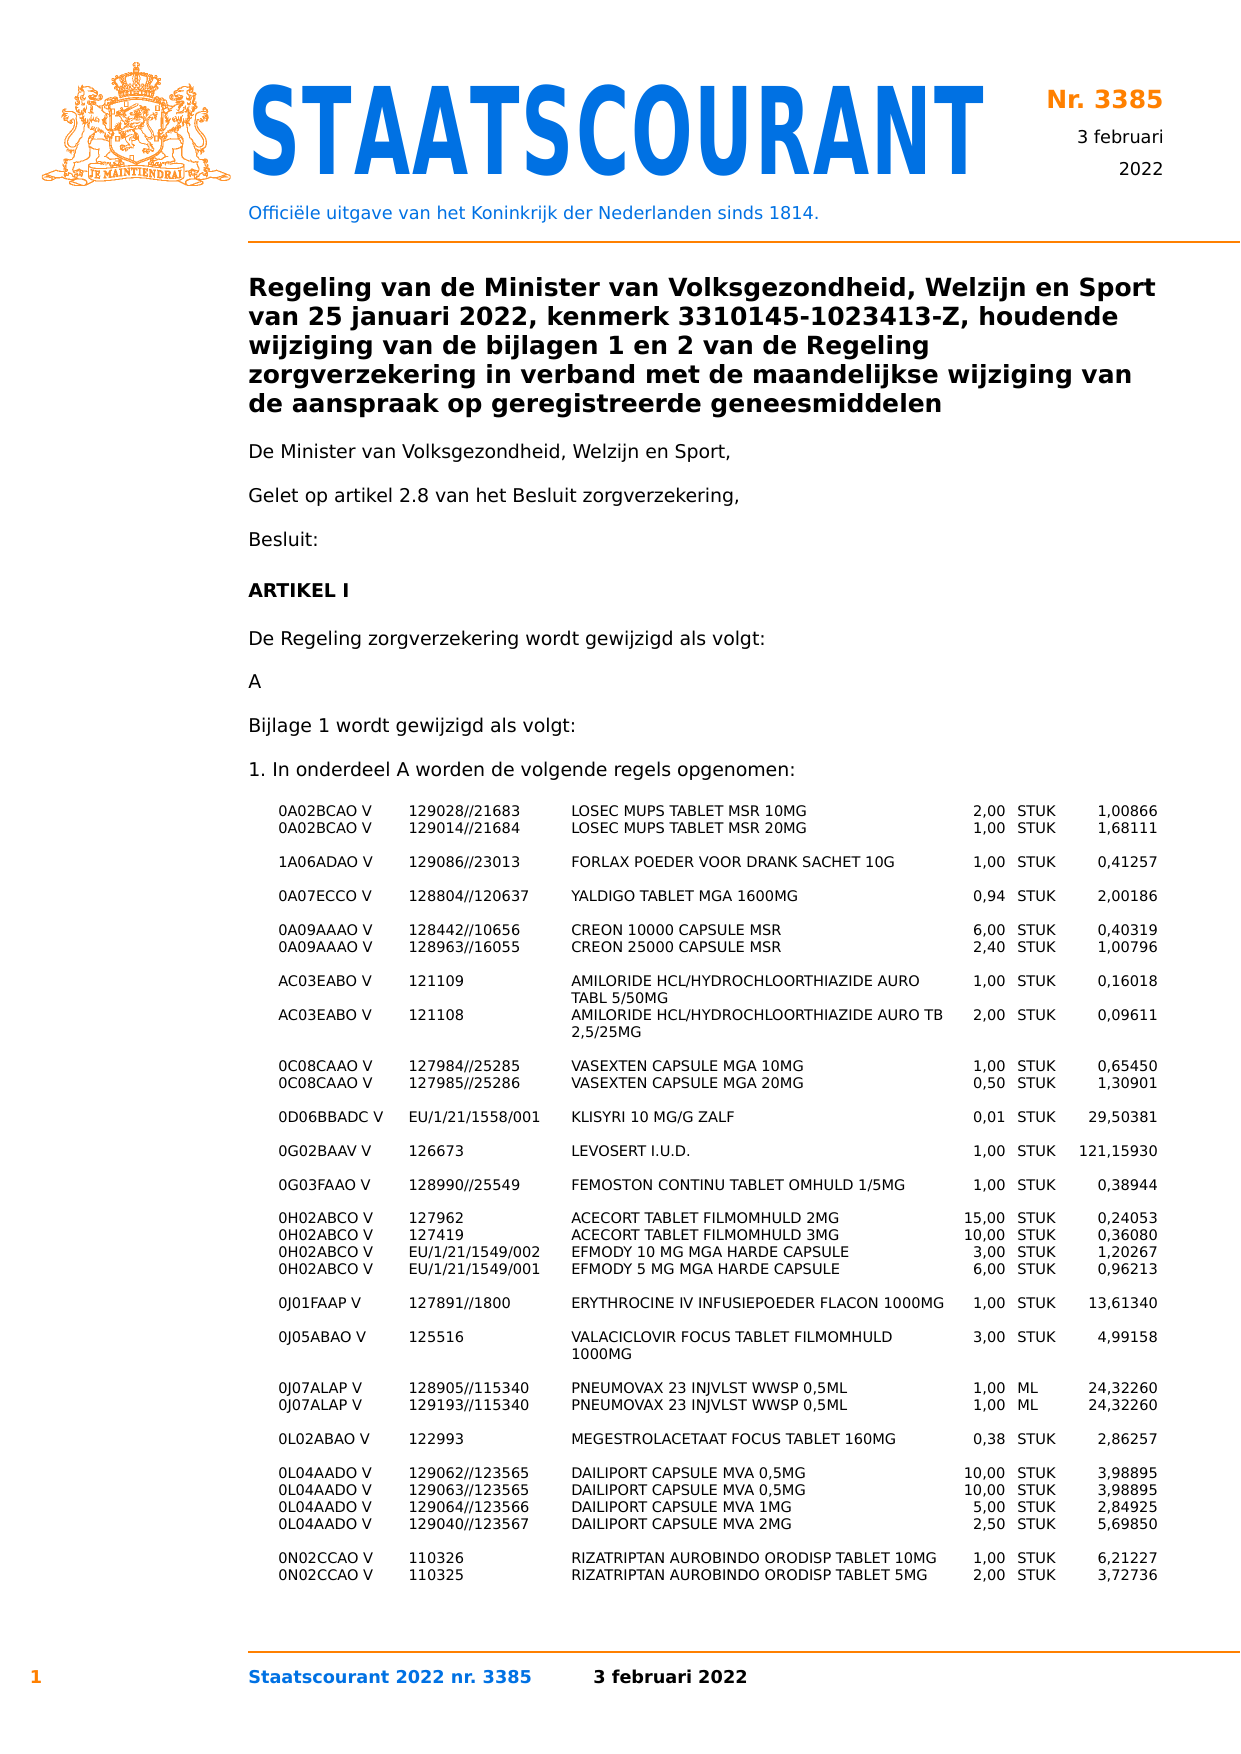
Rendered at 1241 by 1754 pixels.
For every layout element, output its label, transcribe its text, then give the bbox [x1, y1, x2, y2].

table_cell FORLAX POEDER VOOR DRANK SACHET 10G [565, 854, 953, 871]
table_cell 121109 [402, 973, 565, 1007]
table_cell 1,00 [954, 1058, 1011, 1074]
table_cell 24,32260 [1067, 1380, 1163, 1397]
table_cell 2,40 [954, 939, 1011, 956]
table_cell EFMODY 5 MG MGA HARDE CAPSULE [565, 1261, 953, 1278]
table_cell 0J01FAAP V [278, 1295, 402, 1312]
table_cell 1,00 [954, 1380, 1011, 1397]
table_cell STUK [1011, 1295, 1067, 1312]
table_cell 10,00 [954, 1227, 1011, 1244]
table_header LOSEC MUPS TABLET MSR 10MG [565, 803, 953, 820]
table_cell VALACICLOVIR FOCUS TABLET FILMOMHULD 1000MG [565, 1329, 953, 1363]
table_cell [278, 1041, 1163, 1057]
table_cell STUK [1011, 1499, 1067, 1516]
table_cell 0,94 [954, 888, 1011, 905]
table_cell 1A06ADAO V [278, 854, 402, 871]
table_cell VASEXTEN CAPSULE MGA 10MG [565, 1058, 953, 1074]
table_cell 0N02CCAO V [278, 1567, 402, 1584]
table_cell 0H02ABCO V [278, 1261, 402, 1278]
table_cell 2,00 [954, 1567, 1011, 1584]
table_cell ACECORT TABLET FILMOMHULD 2MG [565, 1210, 953, 1227]
table_cell RIZATRIPTAN AUROBINDO ORODISP TABLET 10MG [565, 1550, 953, 1567]
subtitle Regeling van de Minister van Volksgezondheid, Welzijn en Sport van 25 januari 2022, kenmerk 3310145-1023413-Z, houdende wijziging van de bijlagen 1 en 2 van de Regeling zorgverzekering in verband met de maandelijkse wijziging van de aanspraak op geregistreerde geneesmiddelen [248, 273, 1163, 419]
table_cell 0H02ABCO V [278, 1227, 402, 1244]
table_cell 129014//21684 [402, 820, 565, 837]
table_cell 129062//123565 [402, 1465, 565, 1482]
table_cell 0D06BBADC V [278, 1109, 402, 1125]
table_cell [278, 871, 1163, 888]
table_header 2,00 [954, 803, 1011, 820]
table_cell 10,00 [954, 1465, 1011, 1482]
table_cell [278, 1533, 1163, 1550]
table_cell 0C08CAAO V [278, 1075, 402, 1091]
table_cell [278, 1448, 1163, 1465]
table_cell 1,00 [954, 1550, 1011, 1567]
table_cell STUK [1011, 1516, 1067, 1533]
text Bijlage 1 wordt gewijzigd als volgt: [248, 715, 1163, 737]
table_cell VASEXTEN CAPSULE MGA 20MG [565, 1075, 953, 1091]
table_cell AC03EABO V [278, 1007, 402, 1041]
table_cell RIZATRIPTAN AUROBINDO ORODISP TABLET 5MG [565, 1567, 953, 1584]
table_cell STUK [1011, 939, 1067, 956]
table_cell [278, 1584, 1163, 1601]
table_cell 10,00 [954, 1482, 1011, 1499]
table_cell YALDIGO TABLET MGA 1600MG [565, 888, 953, 905]
table_cell 3 februari [998, 121, 1240, 153]
table_cell 121,15930 [1067, 1143, 1163, 1159]
table_cell STUK [1011, 922, 1067, 939]
text Besluit: [248, 528, 1163, 550]
table_cell PNEUMOVAX 23 INJVLST WWSP 0,5ML [565, 1397, 953, 1414]
table_cell 3,00 [954, 1329, 1011, 1363]
table_cell DAILIPORT CAPSULE MVA 0,5MG [565, 1482, 953, 1499]
table_cell 0,24053 [1067, 1210, 1163, 1227]
table_cell 0,16018 [1067, 973, 1163, 1007]
table_cell 128963//16055 [402, 939, 565, 956]
table_cell DAILIPORT CAPSULE MVA 1MG [565, 1499, 953, 1516]
table_cell 0H02ABCO V [278, 1244, 402, 1261]
table_cell 6,00 [954, 922, 1011, 939]
table_cell 5,00 [954, 1499, 1011, 1516]
table_cell 1,00 [954, 1143, 1011, 1159]
table_header 1,00866 [1067, 803, 1163, 820]
table_cell 4,99158 [1067, 1329, 1163, 1363]
table_cell [278, 1312, 1163, 1329]
table_cell 0,41257 [1067, 854, 1163, 871]
table_cell LEVOSERT I.U.D. [565, 1143, 953, 1159]
table_cell 129040//123567 [402, 1516, 565, 1533]
table_cell 128442//10656 [402, 922, 565, 939]
table_cell [278, 1091, 1163, 1108]
table_cell 1,00 [954, 973, 1011, 1007]
table_cell STUK [1011, 1329, 1067, 1363]
table_cell STUK [1011, 1261, 1067, 1278]
table_cell 127419 [402, 1227, 565, 1244]
table_cell 127962 [402, 1210, 565, 1227]
table_header 129028//21683 [402, 803, 565, 820]
table_cell ML [1011, 1397, 1067, 1414]
table_header 0A02BCAO V [278, 803, 402, 820]
table_cell 1,00 [954, 1397, 1011, 1414]
table_header [25, 62, 248, 241]
table_cell 3,98895 [1067, 1482, 1163, 1499]
table_cell Officiële uitgave van het Koninkrijk der Nederlanden sinds 1814. [248, 203, 1240, 241]
table_cell [278, 837, 1163, 854]
table_cell 1,20267 [1067, 1244, 1163, 1261]
table_cell STUK [1011, 1007, 1067, 1041]
table_cell STUK [1011, 1058, 1067, 1074]
subtitle ARTIKEL I [248, 580, 1163, 602]
table_cell STUK [1011, 820, 1067, 837]
text Gelet op artikel 2.8 van het Besluit zorgverzekering, [248, 484, 1163, 507]
table_cell CREON 10000 CAPSULE MSR [565, 922, 953, 939]
table_header STAATSCOURANT [248, 62, 998, 203]
table_cell 126673 [402, 1143, 565, 1159]
table_header STUK [1011, 803, 1067, 820]
table_cell EFMODY 10 MG MGA HARDE CAPSULE [565, 1244, 953, 1261]
table_cell [278, 1193, 1163, 1210]
table_cell STUK [1011, 1550, 1067, 1567]
table_cell 29,50381 [1067, 1109, 1163, 1125]
table_cell [278, 1363, 1163, 1380]
table_cell [278, 1159, 1163, 1176]
table_cell 1,00 [954, 820, 1011, 837]
table_cell 3,72736 [1067, 1567, 1163, 1584]
table_cell 110325 [402, 1567, 565, 1584]
table_cell 1,00 [954, 1176, 1011, 1193]
table_cell 121108 [402, 1007, 565, 1041]
table_cell 129063//123565 [402, 1482, 565, 1499]
table_cell EU/1/21/1558/001 [402, 1109, 565, 1125]
table_cell KLISYRI 10 MG/G ZALF [565, 1109, 953, 1125]
table_cell 0,01 [954, 1109, 1011, 1125]
table_cell 3,98895 [1067, 1465, 1163, 1482]
table_cell STUK [1011, 1431, 1067, 1448]
table_cell 0J07ALAP V [278, 1397, 402, 1414]
text De Minister van Volksgezondheid, Welzijn en Sport, [248, 441, 1163, 463]
table_cell STUK [1011, 888, 1067, 905]
table_cell STUK [1011, 1176, 1067, 1193]
table_cell 15,00 [954, 1210, 1011, 1227]
table_cell 24,32260 [1067, 1397, 1163, 1414]
table_cell 0C08CAAO V [278, 1058, 402, 1074]
table_cell 0N02CCAO V [278, 1550, 402, 1567]
table_cell 110326 [402, 1550, 565, 1567]
table_cell 0G03FAAO V [278, 1176, 402, 1193]
table_cell 128990//25549 [402, 1176, 565, 1193]
text De Regeling zorgverzekering wordt gewijzigd als volgt: [248, 627, 1163, 649]
table_cell 1,00 [954, 854, 1011, 871]
table_cell STUK [1011, 1244, 1067, 1261]
picture [41, 62, 231, 186]
table_cell STUK [1011, 1109, 1067, 1125]
table_cell 125516 [402, 1329, 565, 1363]
table_cell STUK [1011, 1143, 1067, 1159]
table_cell 0L04AADO V [278, 1516, 402, 1533]
text 1. In onderdeel A worden de volgende regels opgenomen: [248, 759, 1163, 781]
table_cell DAILIPORT CAPSULE MVA 0,5MG [565, 1465, 953, 1482]
table_cell 0,38944 [1067, 1176, 1163, 1193]
table_cell 1,00 [954, 1295, 1011, 1312]
table_cell 0L04AADO V [278, 1482, 402, 1499]
table_cell 0L04AADO V [278, 1499, 402, 1516]
table_cell DAILIPORT CAPSULE MVA 2MG [565, 1516, 953, 1533]
table_cell 0A09AAAO V [278, 922, 402, 939]
table_cell [278, 1278, 1163, 1295]
table_cell 0,65450 [1067, 1058, 1163, 1074]
table_cell 2,84925 [1067, 1499, 1163, 1516]
table_cell 6,21227 [1067, 1550, 1163, 1567]
table_cell [278, 956, 1163, 973]
table_cell 127985//25286 [402, 1075, 565, 1091]
table_cell STUK [1011, 1227, 1067, 1244]
table_cell STUK [1011, 854, 1067, 871]
table_cell 0G02BAAV V [278, 1143, 402, 1159]
table_cell STUK [1011, 1567, 1067, 1584]
table_cell 3,00 [954, 1244, 1011, 1261]
table_cell 129064//123566 [402, 1499, 565, 1516]
table_cell ML [1011, 1380, 1067, 1397]
table_cell 127984//25285 [402, 1058, 565, 1074]
table_cell 0,96213 [1067, 1261, 1163, 1278]
table_cell 0L02ABAO V [278, 1431, 402, 1448]
text A [248, 671, 1163, 693]
table_cell STUK [1011, 1075, 1067, 1091]
table_cell 1,68111 [1067, 820, 1163, 837]
table_cell ACECORT TABLET FILMOMHULD 3MG [565, 1227, 953, 1244]
table_cell 0L04AADO V [278, 1465, 402, 1482]
table_cell [278, 1125, 1163, 1142]
table_cell 0J05ABAO V [278, 1329, 402, 1363]
table_cell 1,00796 [1067, 939, 1163, 956]
table_cell 0,38 [954, 1431, 1011, 1448]
table_cell PNEUMOVAX 23 INJVLST WWSP 0,5ML [565, 1380, 953, 1397]
table_cell 2,00186 [1067, 888, 1163, 905]
table_cell [278, 1414, 1163, 1431]
table_cell 0J07ALAP V [278, 1380, 402, 1397]
table_cell MEGESTROLACETAAT FOCUS TABLET 160MG [565, 1431, 953, 1448]
table_cell 129193//115340 [402, 1397, 565, 1414]
table_cell 128804//120637 [402, 888, 565, 905]
table_cell 1,30901 [1067, 1075, 1163, 1091]
table_cell AMILORIDE HCL/HYDROCHLOORTHIAZIDE AURO TB 2,5/25MG [565, 1007, 953, 1041]
table_cell EU/1/21/1549/001 [402, 1261, 565, 1278]
table_cell 0A09AAAO V [278, 939, 402, 956]
table_cell STUK [1011, 1210, 1067, 1227]
table_cell 0A07ECCO V [278, 888, 402, 905]
table_cell STUK [1011, 1465, 1067, 1482]
table_cell ERYTHROCINE IV INFUSIEPOEDER FLACON 1000MG [565, 1295, 953, 1312]
table_cell 129086//23013 [402, 854, 565, 871]
table_cell EU/1/21/1549/002 [402, 1244, 565, 1261]
table_cell STUK [1011, 1482, 1067, 1499]
table_cell 2022 [998, 153, 1240, 203]
table_cell 6,00 [954, 1261, 1011, 1278]
table_cell [278, 905, 1163, 922]
table_cell 0,50 [954, 1075, 1011, 1091]
table_cell 2,00 [954, 1007, 1011, 1041]
table_cell AC03EABO V [278, 973, 402, 1007]
table_cell 128905//115340 [402, 1380, 565, 1397]
table_cell LOSEC MUPS TABLET MSR 20MG [565, 820, 953, 837]
table_cell 0,09611 [1067, 1007, 1163, 1041]
table_cell 0,40319 [1067, 922, 1163, 939]
table_cell 2,50 [954, 1516, 1011, 1533]
table_cell 13,61340 [1067, 1295, 1163, 1312]
table_header Nr. 3385 [998, 62, 1240, 121]
table_cell CREON 25000 CAPSULE MSR [565, 939, 953, 956]
table_cell AMILORIDE HCL/HYDROCHLOORTHIAZIDE AURO TABL 5/50MG [565, 973, 953, 1007]
table_cell 0,36080 [1067, 1227, 1163, 1244]
table_cell FEMOSTON CONTINU TABLET OMHULD 1/5MG [565, 1176, 953, 1193]
table_cell 5,69850 [1067, 1516, 1163, 1533]
table_cell 0A02BCAO V [278, 820, 402, 837]
table_cell 127891//1800 [402, 1295, 565, 1312]
table_cell 0H02ABCO V [278, 1210, 402, 1227]
table_cell 2,86257 [1067, 1431, 1163, 1448]
table_cell 122993 [402, 1431, 565, 1448]
table_cell STUK [1011, 973, 1067, 1007]
